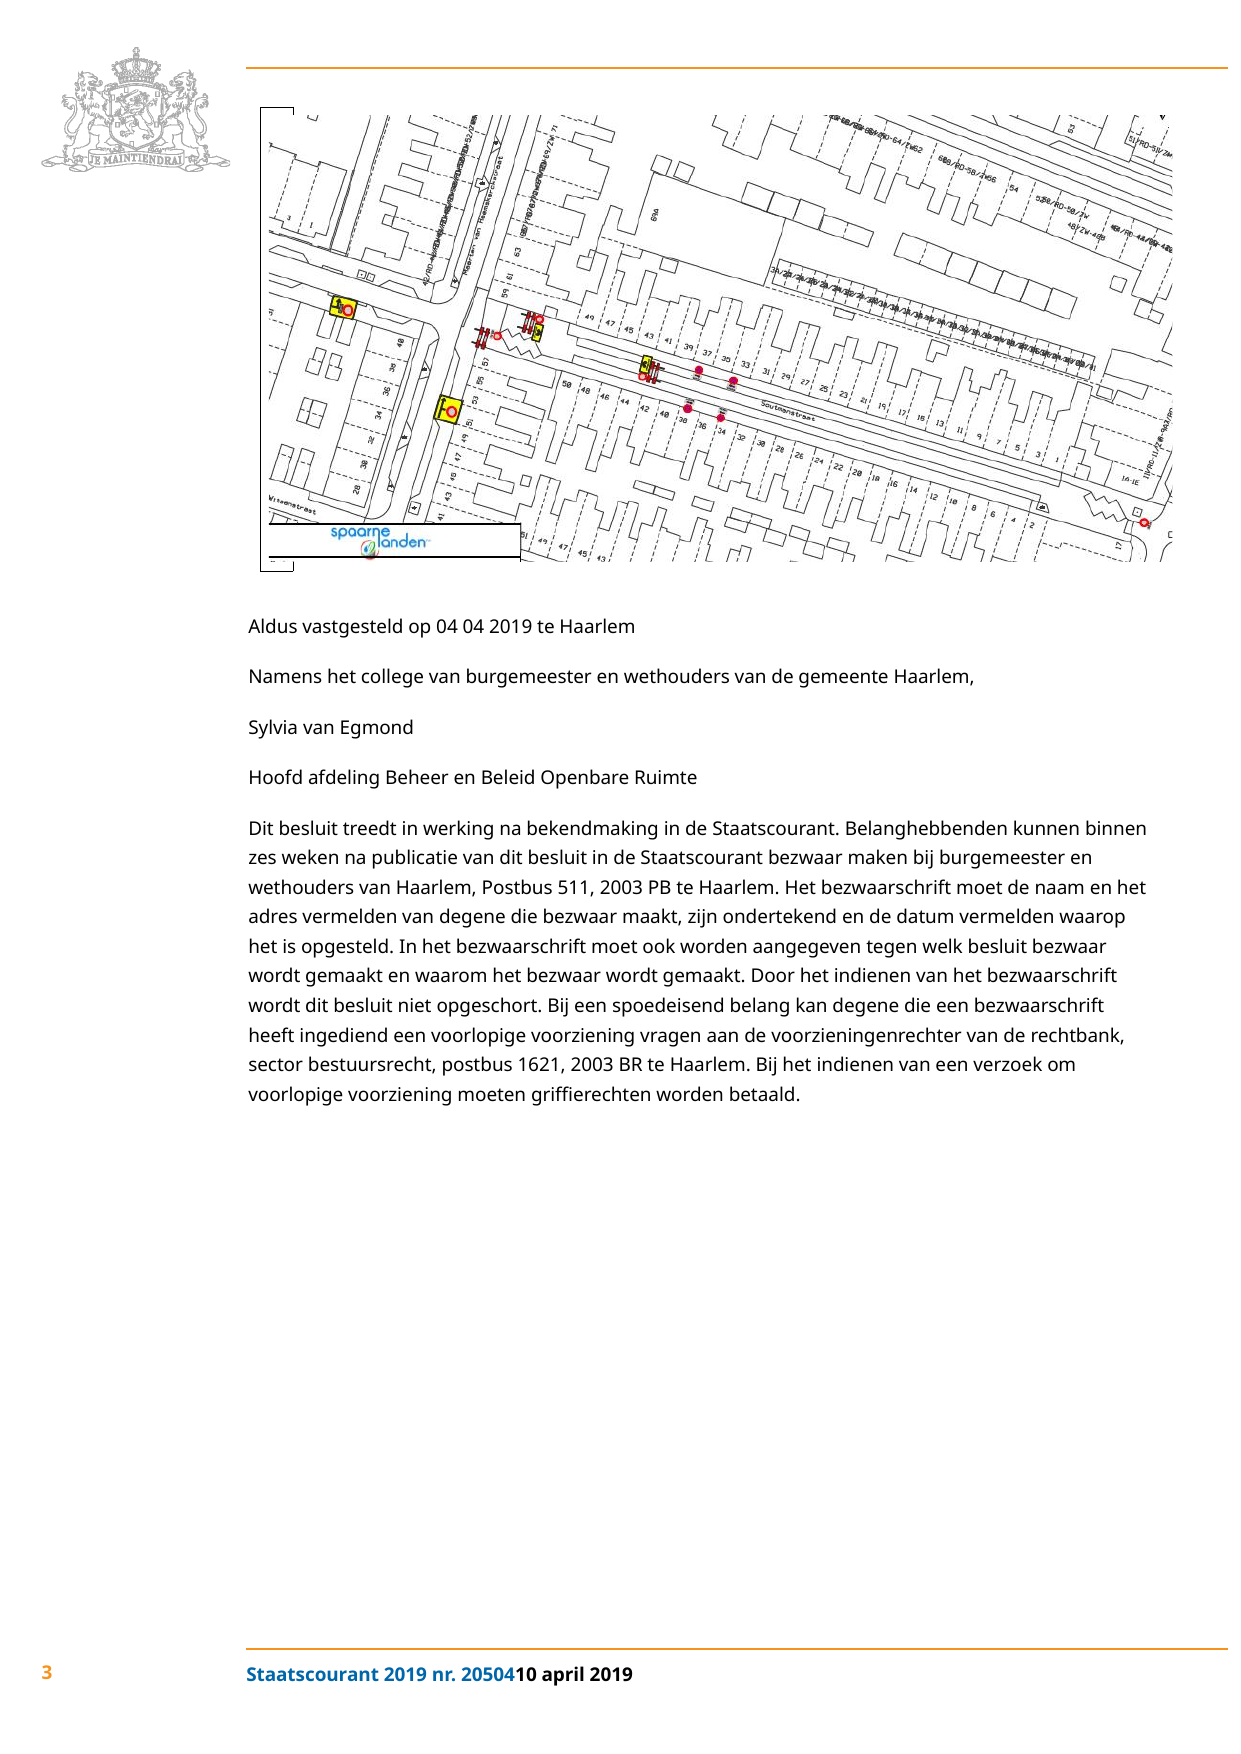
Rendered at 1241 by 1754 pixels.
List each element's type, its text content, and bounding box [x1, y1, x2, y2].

text Hoofd afdeling Beheer en Beleid Openbare Ruimte [248, 764, 1152, 790]
text Namens het college van burgemeester en wethouders van de gemeente Haarlem, [248, 663, 1152, 689]
text Sylvia van Egmond [248, 714, 1152, 740]
picture [268, 115, 1173, 562]
text Dit besluit treedt in werking na bekendmaking in de Staatscourant. Belanghebbenden kunnen binnen zes weken na publicatie van dit besluit in de Staatscourant bezwaar maken bij burgemeester en wethouders van Haarlem, Postbus 511, 2003 PB te Haarlem. Het bezwaarschrift moet de naam en het adres vermelden van degene die bezwaar maakt, zijn ondertekend en de datum vermelden waarop het is opgesteld. In het bezwaarschrift moet ook worden aangegeven tegen welk besluit bezwaar wordt gemaakt en waarom het bezwaar wordt gemaakt. Door het indienen van het bezwaarschrift wordt dit besluit niet opgeschort. Bij een spoedeisend belang kan degene die een bezwaarschrift heeft ingediend een voorlopige voorziening vragen aan de voorzieningenrechter van de rechtbank, sector bestuursrecht, postbus 1621, 2003 BR te Haarlem. Bij het indienen van een verzoek om voorlopige voorziening moeten griffierechten worden betaald. [248, 815, 1152, 1107]
text Aldus vastgesteld op 04 04 2019 te Haarlem [248, 613, 1152, 639]
picture [41, 47, 231, 172]
